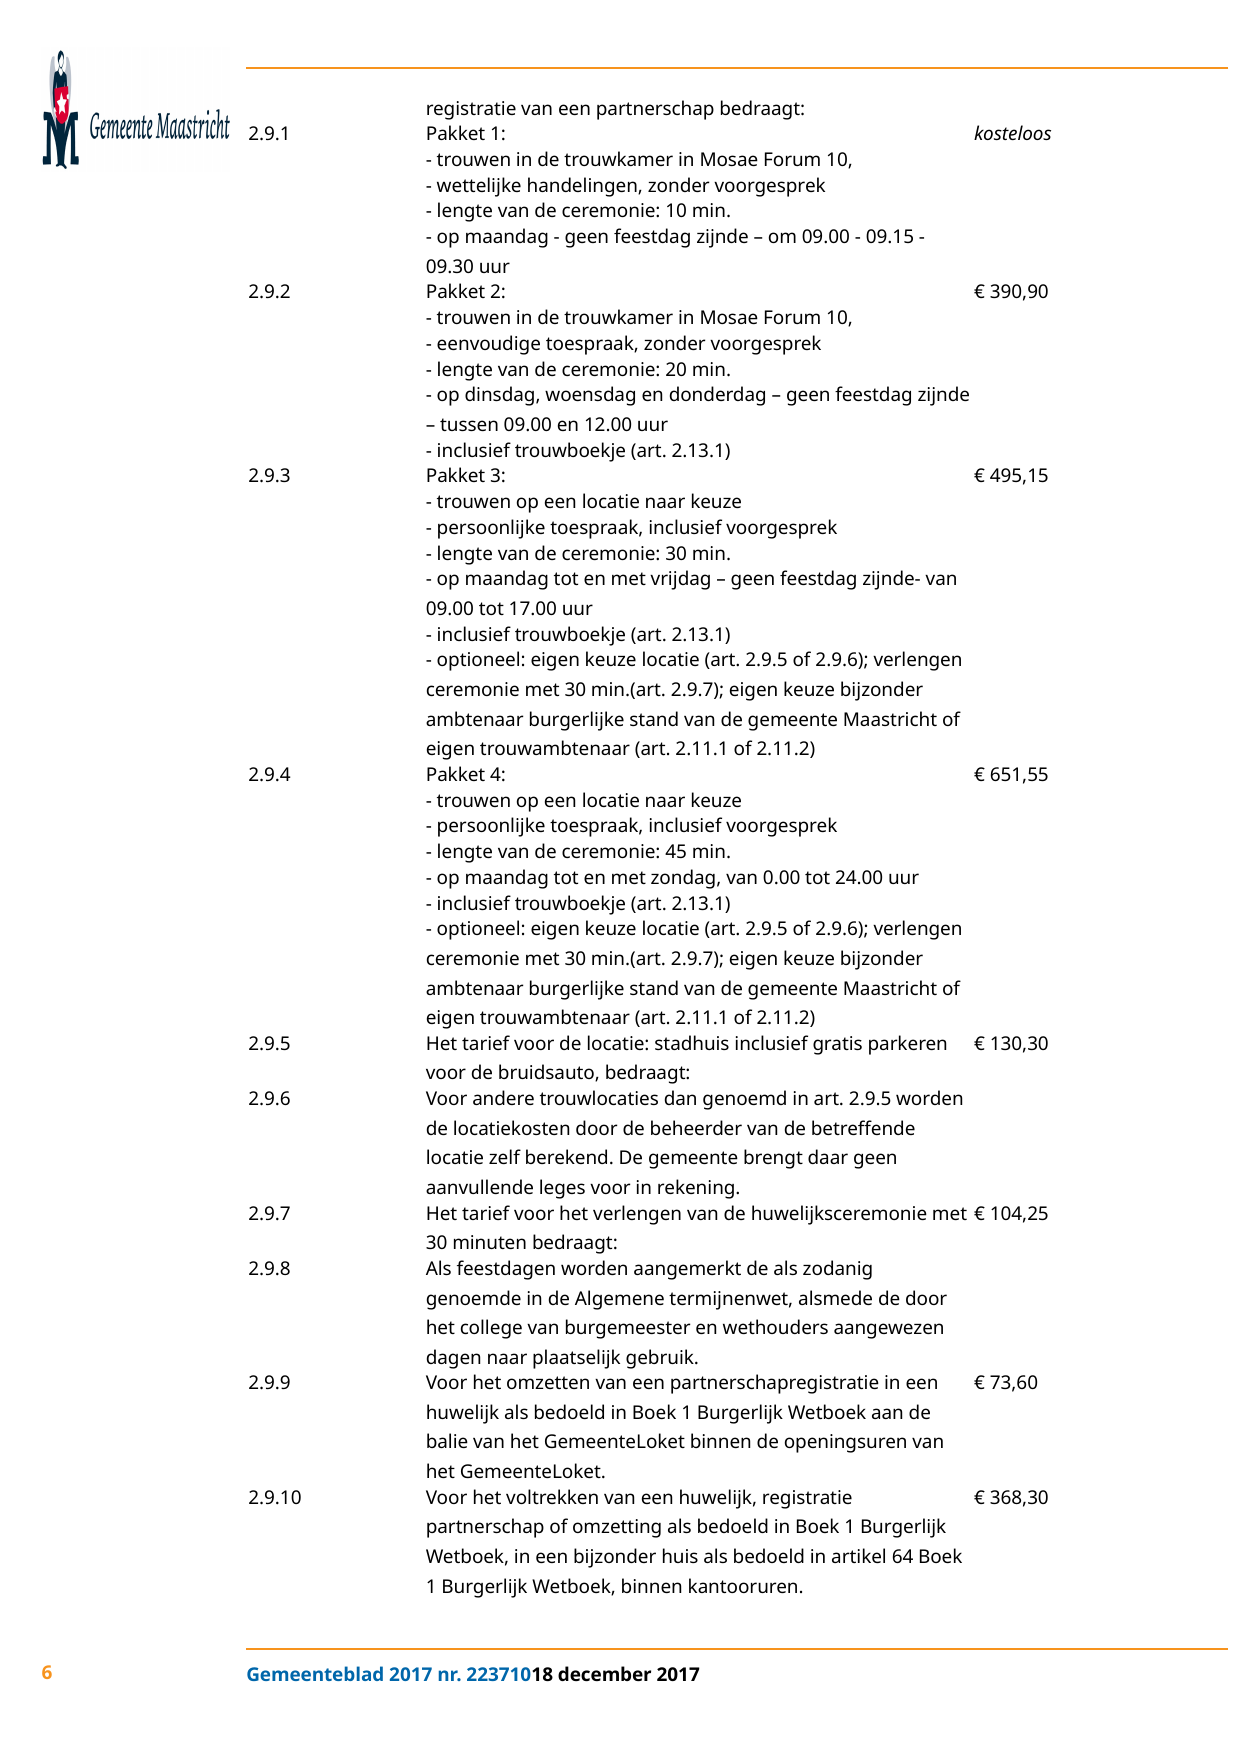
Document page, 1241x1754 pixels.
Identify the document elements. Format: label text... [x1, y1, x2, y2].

table_cell 2.9.4 [248, 761, 426, 787]
table_cell Voor het omzetten van een partnerschapregistratie in een huwelijk als bedoeld in Boek 1 Burgerlijk Wetboek aan de balie van het GemeenteLoket binnen de openingsuren van het GemeenteLoket. [426, 1370, 974, 1484]
table_cell - inclusief trouwboekje (art. 2.13.1) [426, 621, 974, 647]
table_cell € 368,30 [974, 1484, 1152, 1598]
table_cell [974, 356, 1152, 382]
table_cell [974, 172, 1152, 198]
table_cell [974, 621, 1152, 647]
table_cell [974, 224, 1152, 279]
table_cell [974, 890, 1152, 916]
table_cell [248, 198, 426, 223]
table_cell - inclusief trouwboekje (art. 2.13.1) [426, 437, 974, 463]
table_cell € 495,15 [974, 463, 1152, 488]
table_cell registratie van een partnerschap bedraagt: [426, 95, 974, 121]
table_cell [248, 305, 426, 330]
table_cell 2.9.8 [248, 1255, 426, 1369]
table_cell - lengte van de ceremonie: 45 min. [426, 838, 974, 864]
table_cell [974, 514, 1152, 540]
table_cell € 130,30 [974, 1030, 1152, 1085]
table_cell [248, 787, 426, 813]
table_cell - op maandag tot en met vrijdag – geen feestdag zijnde- van 09.00 tot 17.00 uur [426, 566, 974, 621]
table_cell - lengte van de ceremonie: 30 min. [426, 540, 974, 566]
table_cell 2.9.6 [248, 1085, 426, 1200]
table_cell 2.9.7 [248, 1200, 426, 1255]
table_cell - lengte van de ceremonie: 10 min. [426, 198, 974, 223]
table_cell € 390,90 [974, 279, 1152, 304]
table_cell [248, 95, 426, 121]
table_cell Pakket 3: [426, 463, 974, 488]
table_cell [248, 647, 426, 761]
table_cell [248, 813, 426, 838]
table_cell - persoonlijke toespraak, inclusief voorgesprek [426, 514, 974, 540]
table_cell 2.9.9 [248, 1370, 426, 1484]
table_cell - trouwen op een locatie naar keuze [426, 489, 974, 514]
table_cell [974, 382, 1152, 437]
table_cell [248, 330, 426, 356]
table_cell [974, 1085, 1152, 1200]
table_cell [248, 540, 426, 566]
table_cell [248, 621, 426, 647]
table_cell Pakket 1: [426, 121, 974, 146]
table_cell Het tarief voor het verlengen van de huwelijksceremonie met 30 minuten bedraagt: [426, 1200, 974, 1255]
table_cell Als feestdagen worden aangemerkt de als zodanig genoemde in de Algemene termijnenwet, alsmede de door het college van burgemeester en wethouders aangewezen dagen naar plaatselijk gebruik. [426, 1255, 974, 1369]
table_cell [974, 489, 1152, 514]
table_cell € 104,25 [974, 1200, 1152, 1255]
table_cell [248, 382, 426, 437]
picture [41, 47, 231, 172]
table_cell - lengte van de ceremonie: 20 min. [426, 356, 974, 382]
table_cell Pakket 2: [426, 279, 974, 304]
table_cell [248, 916, 426, 1030]
table_cell 2.9.2 [248, 279, 426, 304]
table_cell [974, 305, 1152, 330]
table_cell [974, 787, 1152, 813]
table_cell - eenvoudige toespraak, zonder voorgesprek [426, 330, 974, 356]
table_cell 2.9.5 [248, 1030, 426, 1085]
table_cell 2.9.3 [248, 463, 426, 488]
table_cell [248, 437, 426, 463]
table_cell [248, 890, 426, 916]
table_cell - optioneel: eigen keuze locatie (art. 2.9.5 of 2.9.6); verlengen ceremonie met 30 min.(art. 2.9.7); eigen keuze bijzonder ambtenaar burgerlijke stand van de gemeente Maastricht of eigen trouwambtenaar (art. 2.11.1 of 2.11.2) [426, 916, 974, 1030]
table_cell € 73,60 [974, 1370, 1152, 1484]
table_cell 2.9.1 [248, 121, 426, 146]
table_cell [974, 146, 1152, 172]
table_cell kosteloos [974, 121, 1152, 146]
table_cell - inclusief trouwboekje (art. 2.13.1) [426, 890, 974, 916]
table_cell - op maandag tot en met zondag, van 0.00 tot 24.00 uur [426, 864, 974, 890]
table_cell [248, 514, 426, 540]
table_cell - trouwen in de trouwkamer in Mosae Forum 10, [426, 305, 974, 330]
table_cell [974, 95, 1152, 121]
table_cell [248, 838, 426, 864]
table_cell [974, 198, 1152, 223]
table_cell - optioneel: eigen keuze locatie (art. 2.9.5 of 2.9.6); verlengen ceremonie met 30 min.(art. 2.9.7); eigen keuze bijzonder ambtenaar burgerlijke stand van de gemeente Maastricht of eigen trouwambtenaar (art. 2.11.1 of 2.11.2) [426, 647, 974, 761]
table_cell - persoonlijke toespraak, inclusief voorgesprek [426, 813, 974, 838]
table_cell [974, 916, 1152, 1030]
table_cell [974, 540, 1152, 566]
table_cell [248, 146, 426, 172]
table_cell Het tarief voor de locatie: stadhuis inclusief gratis parkeren voor de bruidsauto, bedraagt: [426, 1030, 974, 1085]
table_cell - op dinsdag, woensdag en donderdag – geen feestdag zijnde – tussen 09.00 en 12.00 uur [426, 382, 974, 437]
table_cell [974, 838, 1152, 864]
table_cell - trouwen op een locatie naar keuze [426, 787, 974, 813]
table_cell [974, 813, 1152, 838]
table_cell - op maandag - geen feestdag zijnde – om 09.00 - 09.15 - 09.30 uur [426, 224, 974, 279]
table_cell Pakket 4: [426, 761, 974, 787]
table_cell [974, 437, 1152, 463]
table_cell [248, 356, 426, 382]
table_cell [248, 864, 426, 890]
table_cell - wettelijke handelingen, zonder voorgesprek [426, 172, 974, 198]
table_cell [974, 647, 1152, 761]
table_cell [248, 172, 426, 198]
table_cell [248, 224, 426, 279]
table_cell 2.9.10 [248, 1484, 426, 1598]
table_cell [248, 566, 426, 621]
table_cell [974, 330, 1152, 356]
table_cell [974, 864, 1152, 890]
table_cell [974, 1255, 1152, 1369]
table_cell [974, 566, 1152, 621]
table_cell [248, 489, 426, 514]
table_cell Voor het voltrekken van een huwelijk, registratie partnerschap of omzetting als bedoeld in Boek 1 Burgerlijk Wetboek, in een bijzonder huis als bedoeld in artikel 64 Boek 1 Burgerlijk Wetboek, binnen kantooruren. [426, 1484, 974, 1598]
table_cell - trouwen in de trouwkamer in Mosae Forum 10, [426, 146, 974, 172]
table_cell € 651,55 [974, 761, 1152, 787]
table_cell Voor andere trouwlocaties dan genoemd in art. 2.9.5 worden de locatiekosten door de beheerder van de betreffende locatie zelf berekend. De gemeente brengt daar geen aanvullende leges voor in rekening. [426, 1085, 974, 1200]
